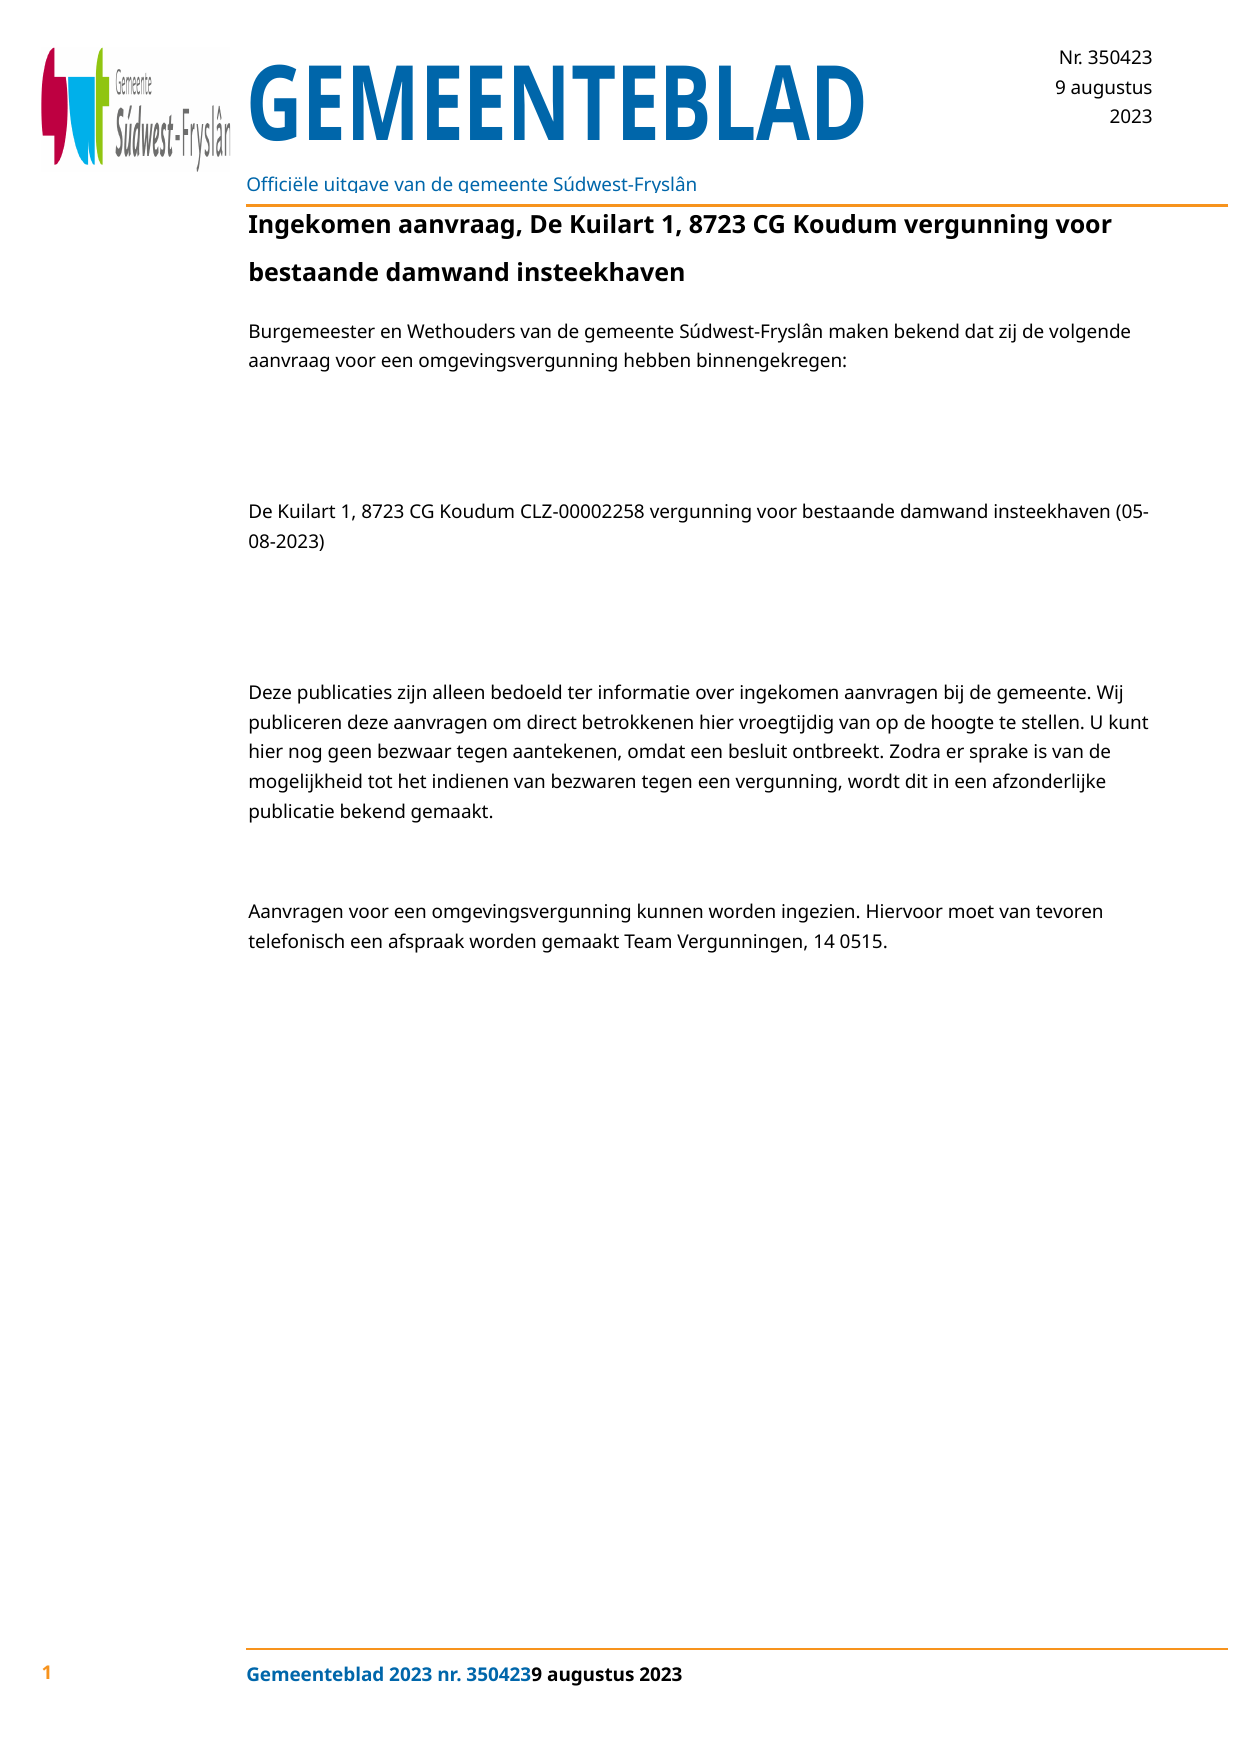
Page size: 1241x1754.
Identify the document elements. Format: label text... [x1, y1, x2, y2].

text De Kuilart 1, 8723 CG Koudum CLZ-00002258 vergunning voor bestaande damwand insteekhaven (05-08-2023) [248, 499, 1152, 554]
text Burgemeester en Wethouders van de gemeente Súdwest-Fryslân maken bekend dat zij de volgende aanvraag voor een omgevingsvergunning hebben binnengekregen: [248, 318, 1152, 373]
text Aanvragen voor een omgevingsvergunning kunnen worden ingezien. Hiervoor moet van tevoren telefonisch een afspraak worden gemaakt Team Vergunningen, 14 0515. [248, 899, 1152, 954]
picture [41, 47, 231, 172]
text Deze publicaties zijn alleen bedoeld ter informatie over ingekomen aanvragen bij de gemeente. Wij publiceren deze aanvragen om direct betrokkenen hier vroegtijdig van op de hoogte te stellen. U kunt hier nog geen bezwaar tegen aantekenen, omdat een besluit ontbreekt. Zodra er sprake is van de mogelijkheid tot het indienen van bezwaren tegen een vergunning, wordt dit in een afzonderlijke publicatie bekend gemaakt. [248, 679, 1152, 824]
text Ingekomen aanvraag, De Kuilart 1, 8723 CG Koudum vergunning voor bestaande damwand insteekhaven [248, 207, 1152, 288]
